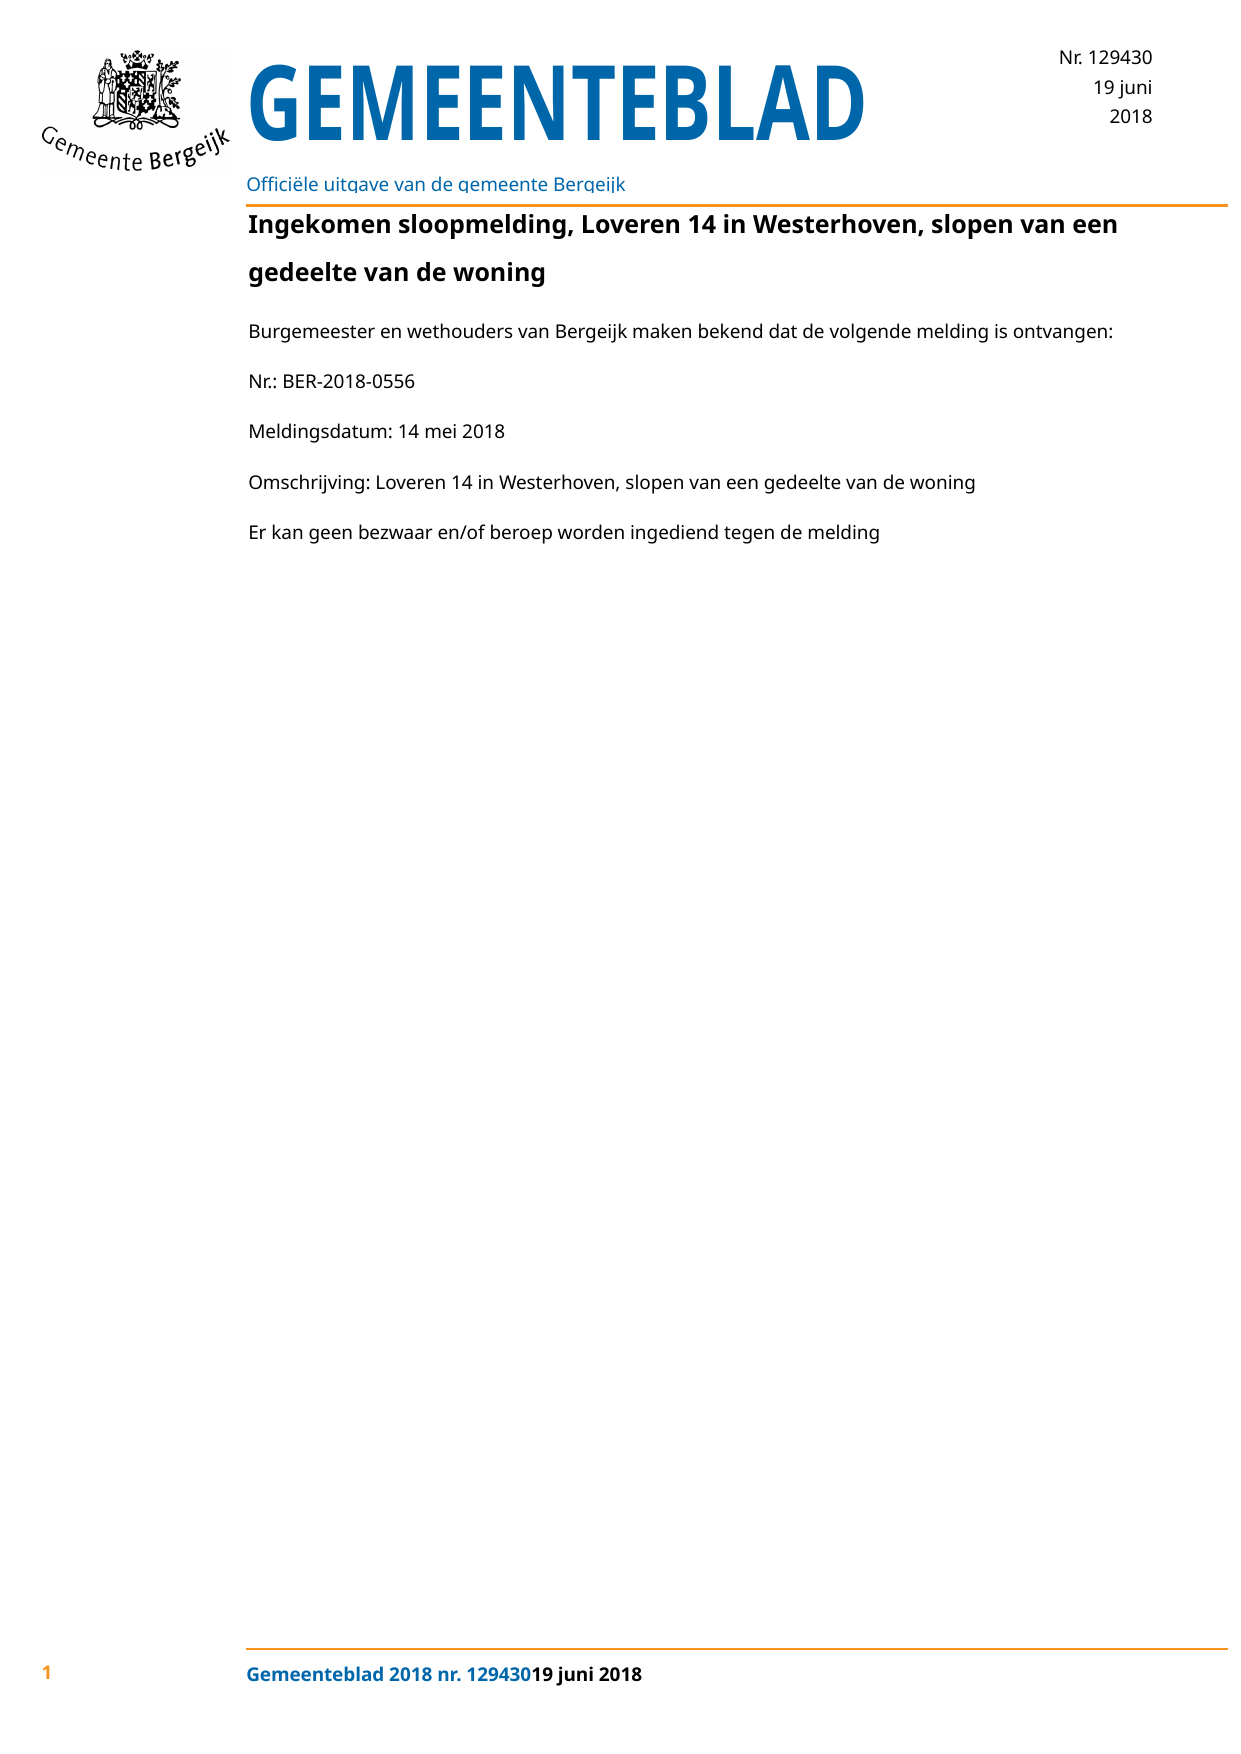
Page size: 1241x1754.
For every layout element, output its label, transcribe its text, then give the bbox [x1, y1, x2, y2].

text Ingekomen sloopmelding, Loveren 14 in Westerhoven, slopen van een gedeelte van de woning [248, 207, 1152, 288]
picture [41, 47, 231, 172]
text Nr.: BER-2018-0556 [248, 368, 1152, 394]
text Meldingsdatum: 14 mei 2018 [248, 419, 1152, 444]
text Burgemeester en wethouders van Bergeijk maken bekend dat de volgende melding is ontvangen: [248, 318, 1152, 344]
text Er kan geen bezwaar en/of beroep worden ingediend tegen de melding [248, 519, 1152, 545]
text Omschrijving: Loveren 14 in Westerhoven, slopen van een gedeelte van de woning [248, 469, 1152, 495]
